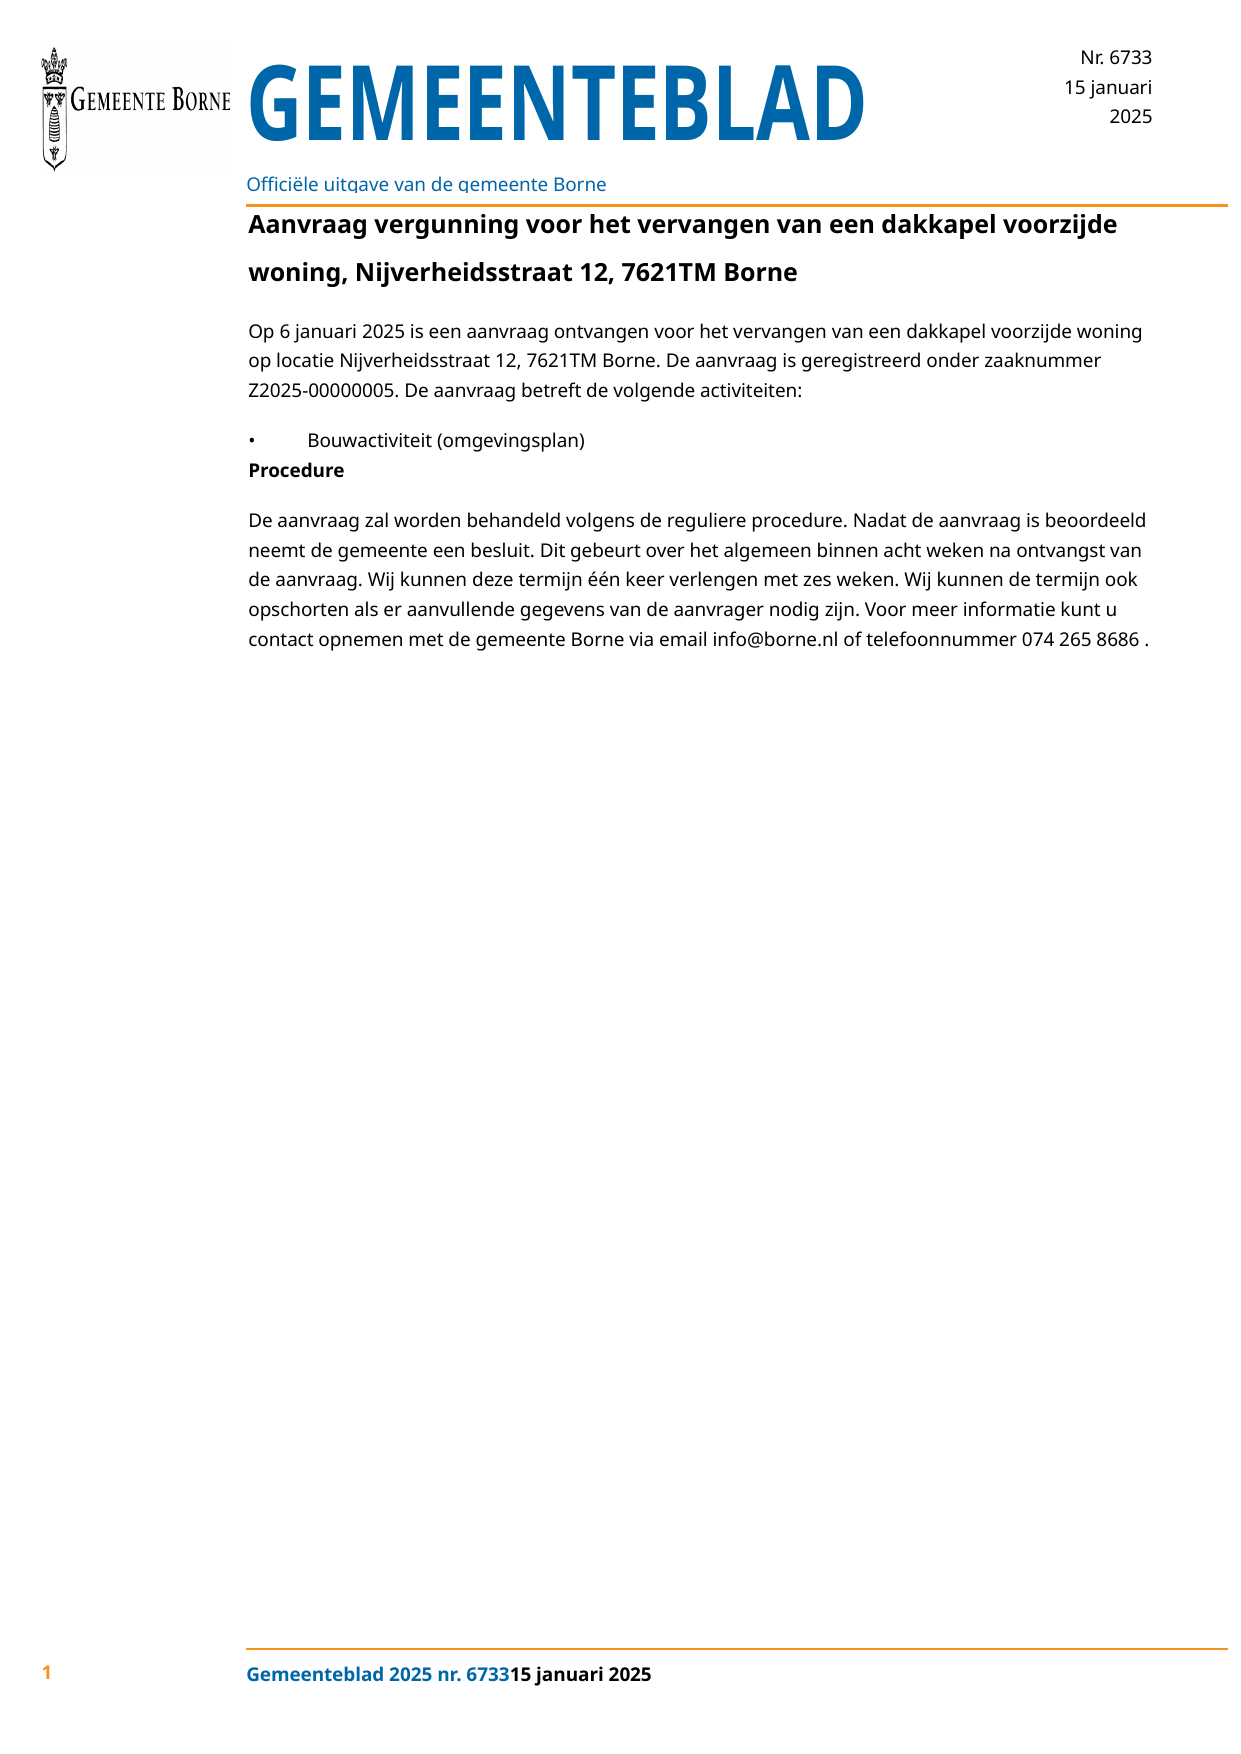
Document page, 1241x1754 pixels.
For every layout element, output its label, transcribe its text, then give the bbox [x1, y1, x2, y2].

text Procedure [248, 457, 1152, 483]
text Aanvraag vergunning voor het vervangen van een dakkapel voorzijde woning, Nijverheidsstraat 12, 7621TM Borne [248, 207, 1152, 288]
list Bouwactiviteit (omgevingsplan) [248, 427, 1152, 453]
text Op 6 januari 2025 is een aanvraag ontvangen voor het vervangen van een dakkapel voorzijde woning op locatie Nijverheidsstraat 12, 7621TM Borne. De aanvraag is geregistreerd onder zaaknummer Z2025-00000005. De aanvraag betreft de volgende activiteiten: [248, 318, 1152, 403]
text De aanvraag zal worden behandeld volgens de reguliere procedure. Nadat de aanvraag is beoordeeld neemt de gemeente een besluit. Dit gebeurt over het algemeen binnen acht weken na ontvangst van de aanvraag. Wij kunnen deze termijn één keer verlengen met zes weken. Wij kunnen de termijn ook opschorten als er aanvullende gegevens van de aanvrager nodig zijn. Voor meer informatie kunt u contact opnemen met de gemeente Borne via email info@borne.nl of telefoonnummer 074 265 8686 . [248, 507, 1152, 652]
picture [41, 47, 231, 172]
